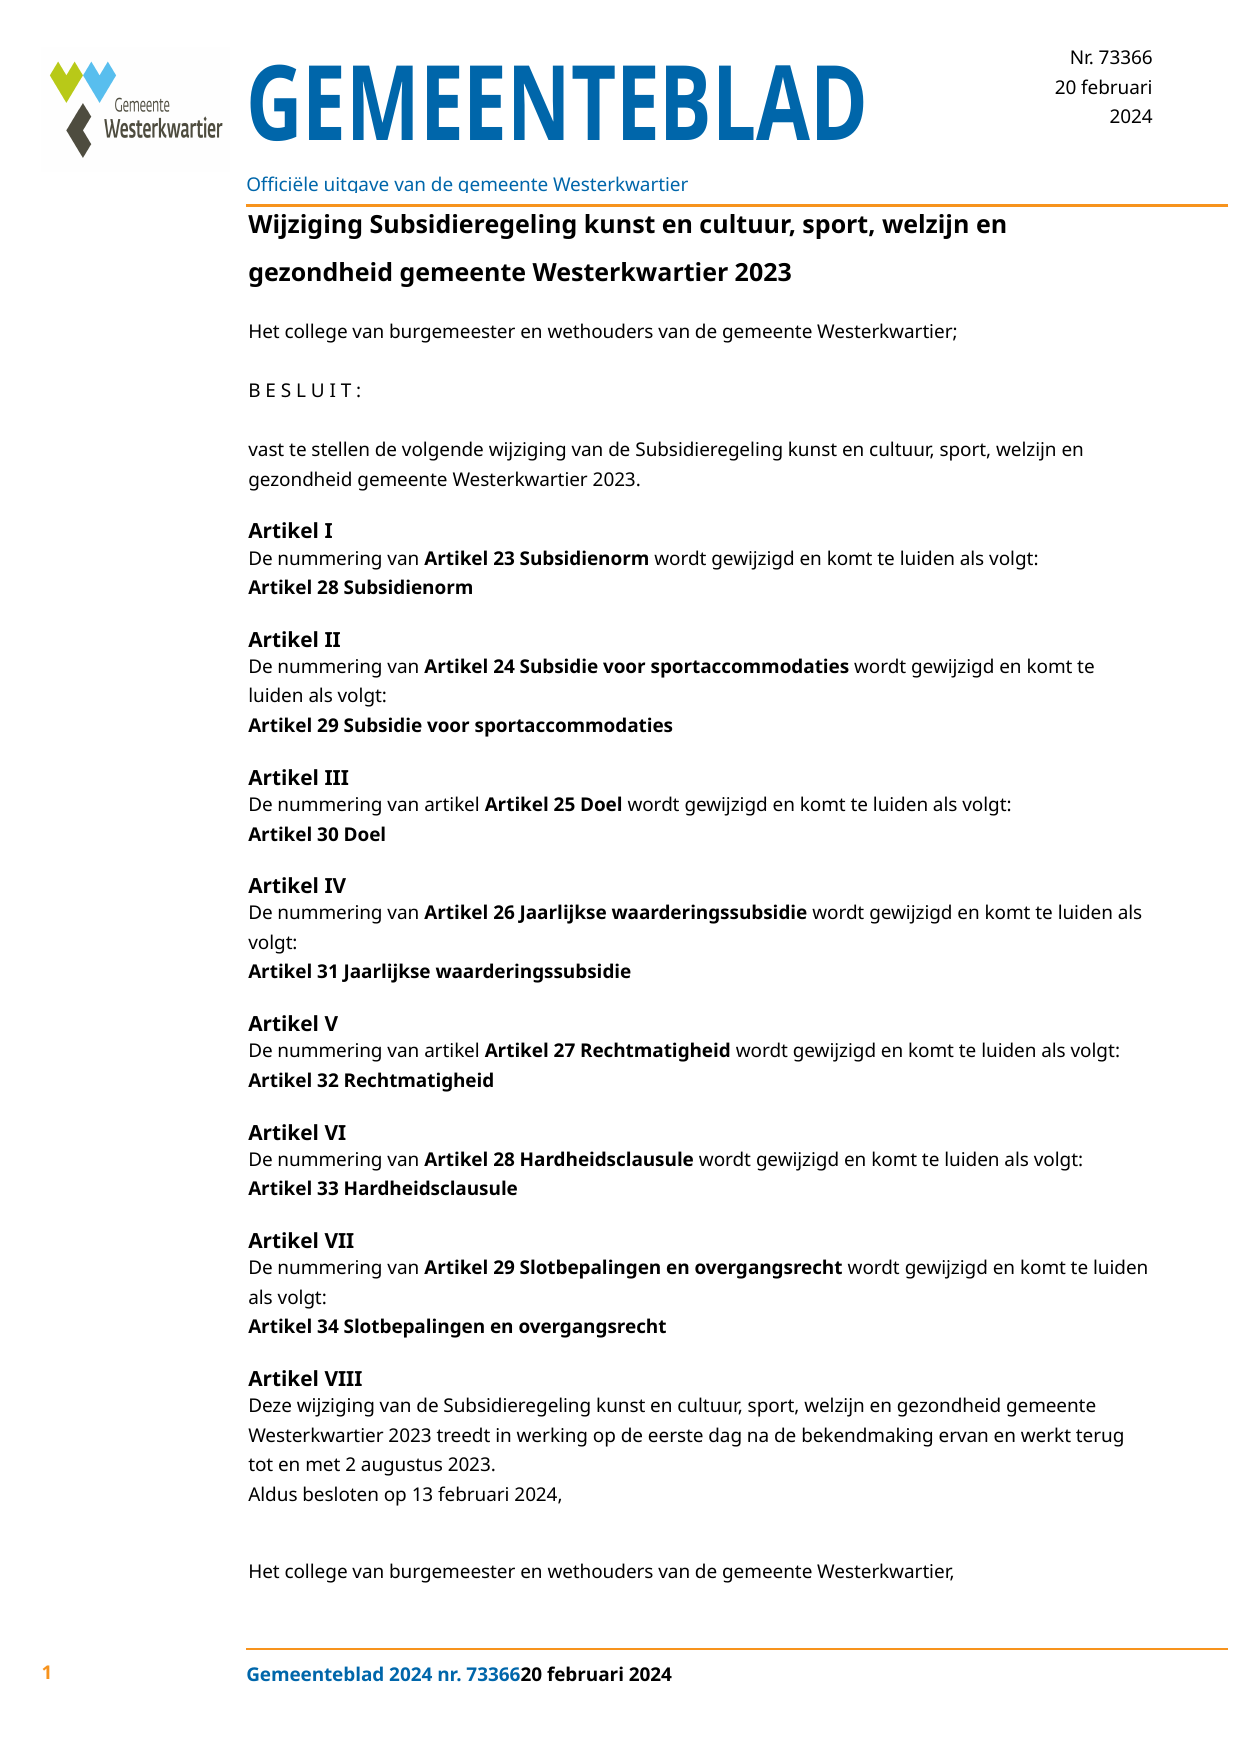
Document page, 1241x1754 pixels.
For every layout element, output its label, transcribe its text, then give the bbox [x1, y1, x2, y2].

text Artikel 33 Hardheidsclausule [248, 1176, 1152, 1201]
text Artikel VI [248, 1118, 1152, 1146]
text Artikel VII [248, 1226, 1152, 1254]
text Artikel 34 Slotbepalingen en overgangsrecht [248, 1314, 1152, 1339]
text Artikel III [248, 763, 1152, 791]
text Het college van burgemeester en wethouders van de gemeente Westerkwartier, [248, 1558, 1152, 1584]
text Artikel 31 Jaarlijkse waarderingssubsidie [248, 959, 1152, 984]
text De nummering van artikel Artikel 25 Doel wordt gewijzigd en komt te luiden als volgt: [248, 791, 1152, 817]
text Deze wijziging van de Subsidieregeling kunst en cultuur, sport, welzijn en gezondheid gemeente Westerkwartier 2023 treedt in werking op de eerste dag na de bekendmaking ervan en werkt terug tot en met 2 augustus 2023. [248, 1392, 1152, 1477]
text Artikel IV [248, 871, 1152, 899]
text Artikel 28 Subsidienorm [248, 574, 1152, 600]
text Artikel 32 Rechtmatigheid [248, 1067, 1152, 1093]
text De nummering van Artikel 24 Subsidie voor sportaccommodaties wordt gewijzigd en komt te luiden als volgt: [248, 653, 1152, 708]
text De nummering van Artikel 26 Jaarlijkse waarderingssubsidie wordt gewijzigd en komt te luiden als volgt: [248, 899, 1152, 955]
text Artikel I [248, 516, 1152, 545]
text Artikel II [248, 625, 1152, 653]
text Artikel 30 Doel [248, 821, 1152, 846]
text B E S L U I T : [248, 377, 1152, 403]
text Artikel 29 Subsidie voor sportaccommodaties [248, 712, 1152, 738]
text Artikel V [248, 1009, 1152, 1038]
text Wijziging Subsidieregeling kunst en cultuur, sport, welzijn en gezondheid gemeente Westerkwartier 2023 [248, 207, 1152, 288]
text De nummering van artikel Artikel 27 Rechtmatigheid wordt gewijzigd en komt te luiden als volgt: [248, 1038, 1152, 1063]
text Artikel VIII [248, 1364, 1152, 1392]
text De nummering van Artikel 28 Hardheidsclausule wordt gewijzigd en komt te luiden als volgt: [248, 1146, 1152, 1172]
text vast te stellen de volgende wijziging van de Subsidieregeling kunst en cultuur, sport, welzijn en gezondheid gemeente Westerkwartier 2023. [248, 436, 1152, 492]
picture [41, 47, 231, 172]
text De nummering van Artikel 29 Slotbepalingen en overgangsrecht wordt gewijzigd en komt te luiden als volgt: [248, 1254, 1152, 1310]
text Het college van burgemeester en wethouders van de gemeente Westerkwartier; [248, 318, 1152, 344]
text De nummering van Artikel 23 Subsidienorm wordt gewijzigd en komt te luiden als volgt: [248, 545, 1152, 570]
text Aldus besloten op 13 februari 2024, [248, 1481, 1152, 1507]
